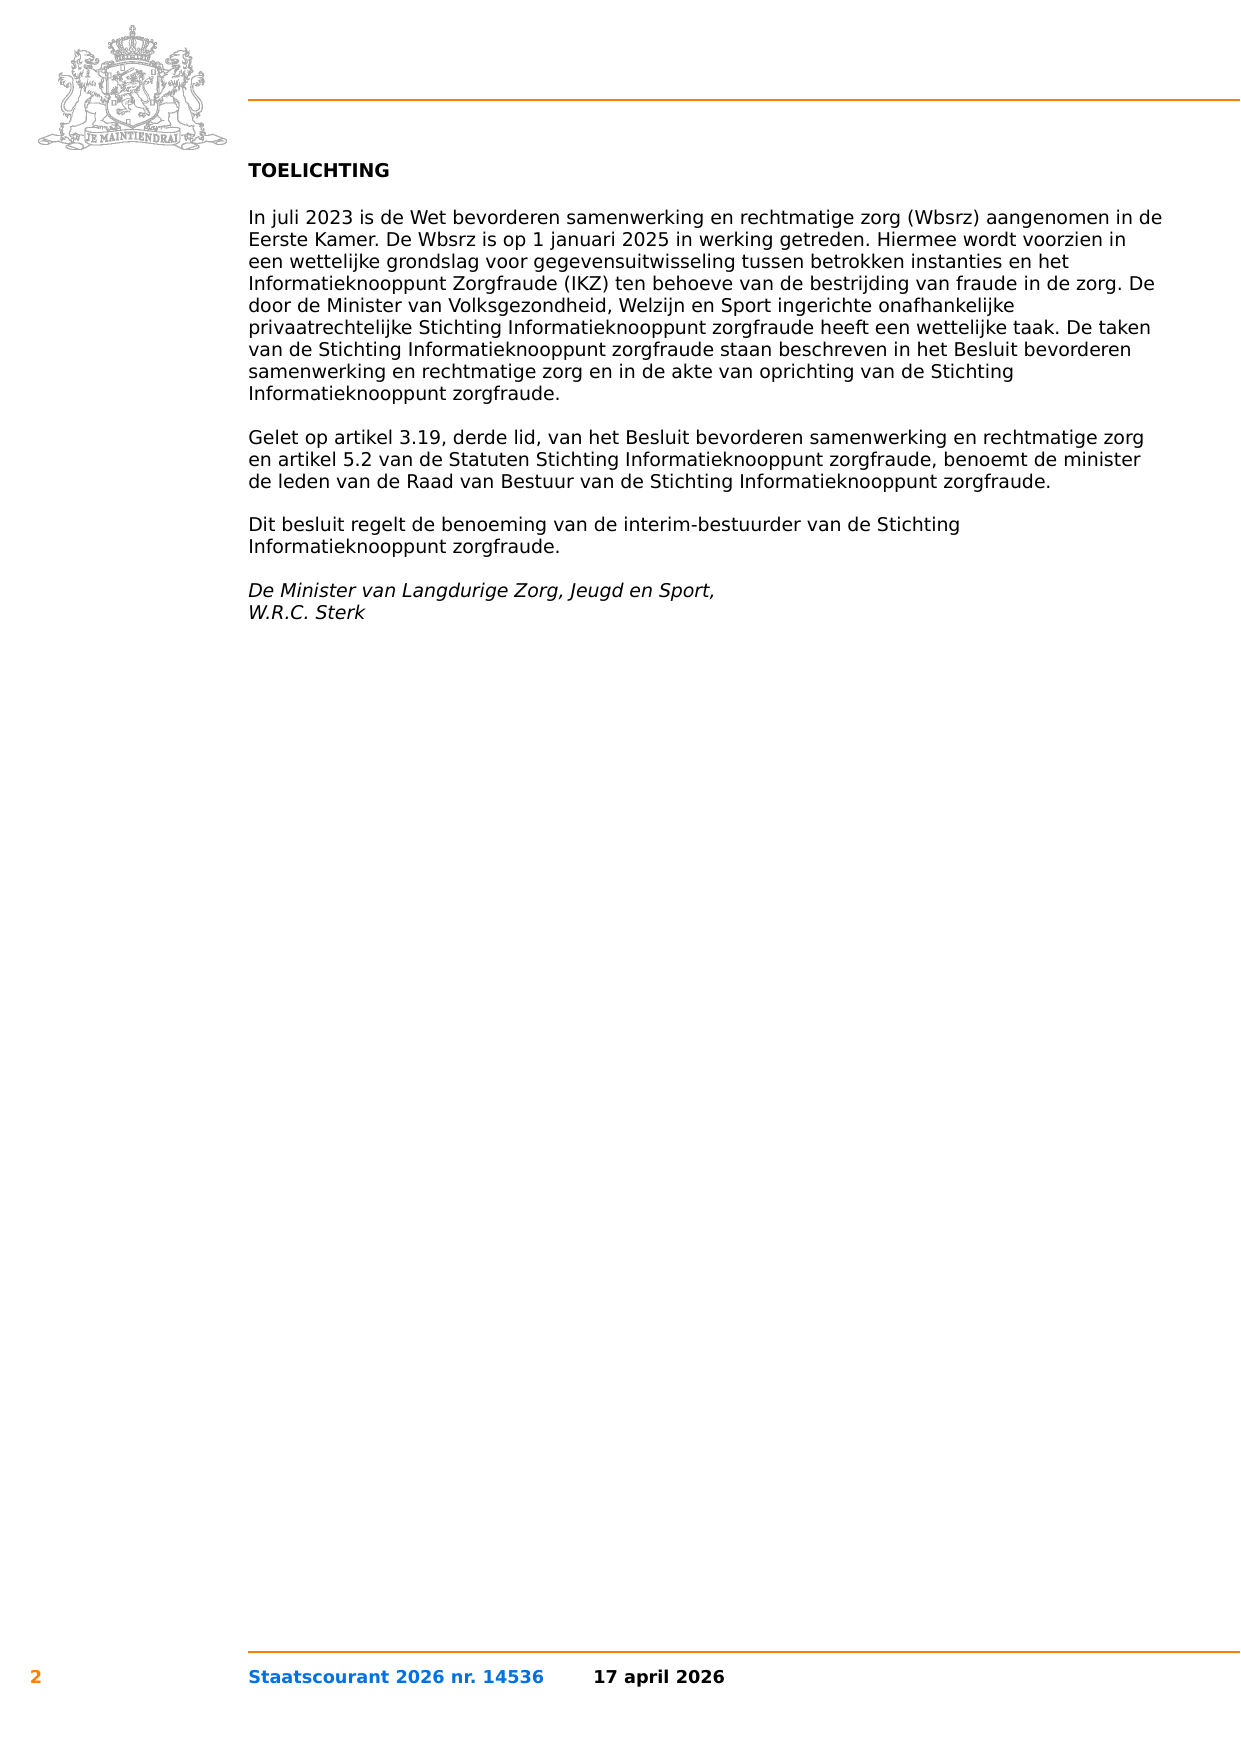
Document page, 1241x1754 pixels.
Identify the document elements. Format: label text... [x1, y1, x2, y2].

picture [38, 25, 227, 150]
text Dit besluit regelt de benoeming van de interim-bestuurder van de Stichting Informatieknooppunt zorgfraude. [248, 514, 1163, 558]
text De Minister van Langdurige Zorg, Jeugd en Sport, W.R.C. Sterk [248, 580, 1163, 624]
subtitle TOELICHTING [248, 160, 1163, 182]
text Gelet op artikel 3.19, derde lid, van het Besluit bevorderen samenwerking en rechtmatige zorg en artikel 5.2 van de Statuten Stichting Informatieknooppunt zorgfraude, benoemt de minister de leden van de Raad van Bestuur van de Stichting Informatieknooppunt zorgfraude. [248, 427, 1163, 492]
text In juli 2023 is de Wet bevorderen samenwerking en rechtmatige zorg (Wbsrz) aangenomen in de Eerste Kamer. De Wbsrz is op 1 januari 2025 in werking getreden. Hiermee wordt voorzien in een wettelijke grondslag voor gegevensuitwisseling tussen betrokken instanties en het Informatieknooppunt Zorgfraude (IKZ) ten behoeve van de bestrijding van fraude in de zorg. De door de Minister van Volksgezondheid, Welzijn en Sport ingerichte onafhankelijke privaatrechtelijke Stichting Informatieknooppunt zorgfraude heeft een wettelijke taak. De taken van de Stichting Informatieknooppunt zorgfraude staan beschreven in het Besluit bevorderen samenwerking en rechtmatige zorg en in de akte van oprichting van de Stichting Informatieknooppunt zorgfraude. [248, 207, 1163, 405]
